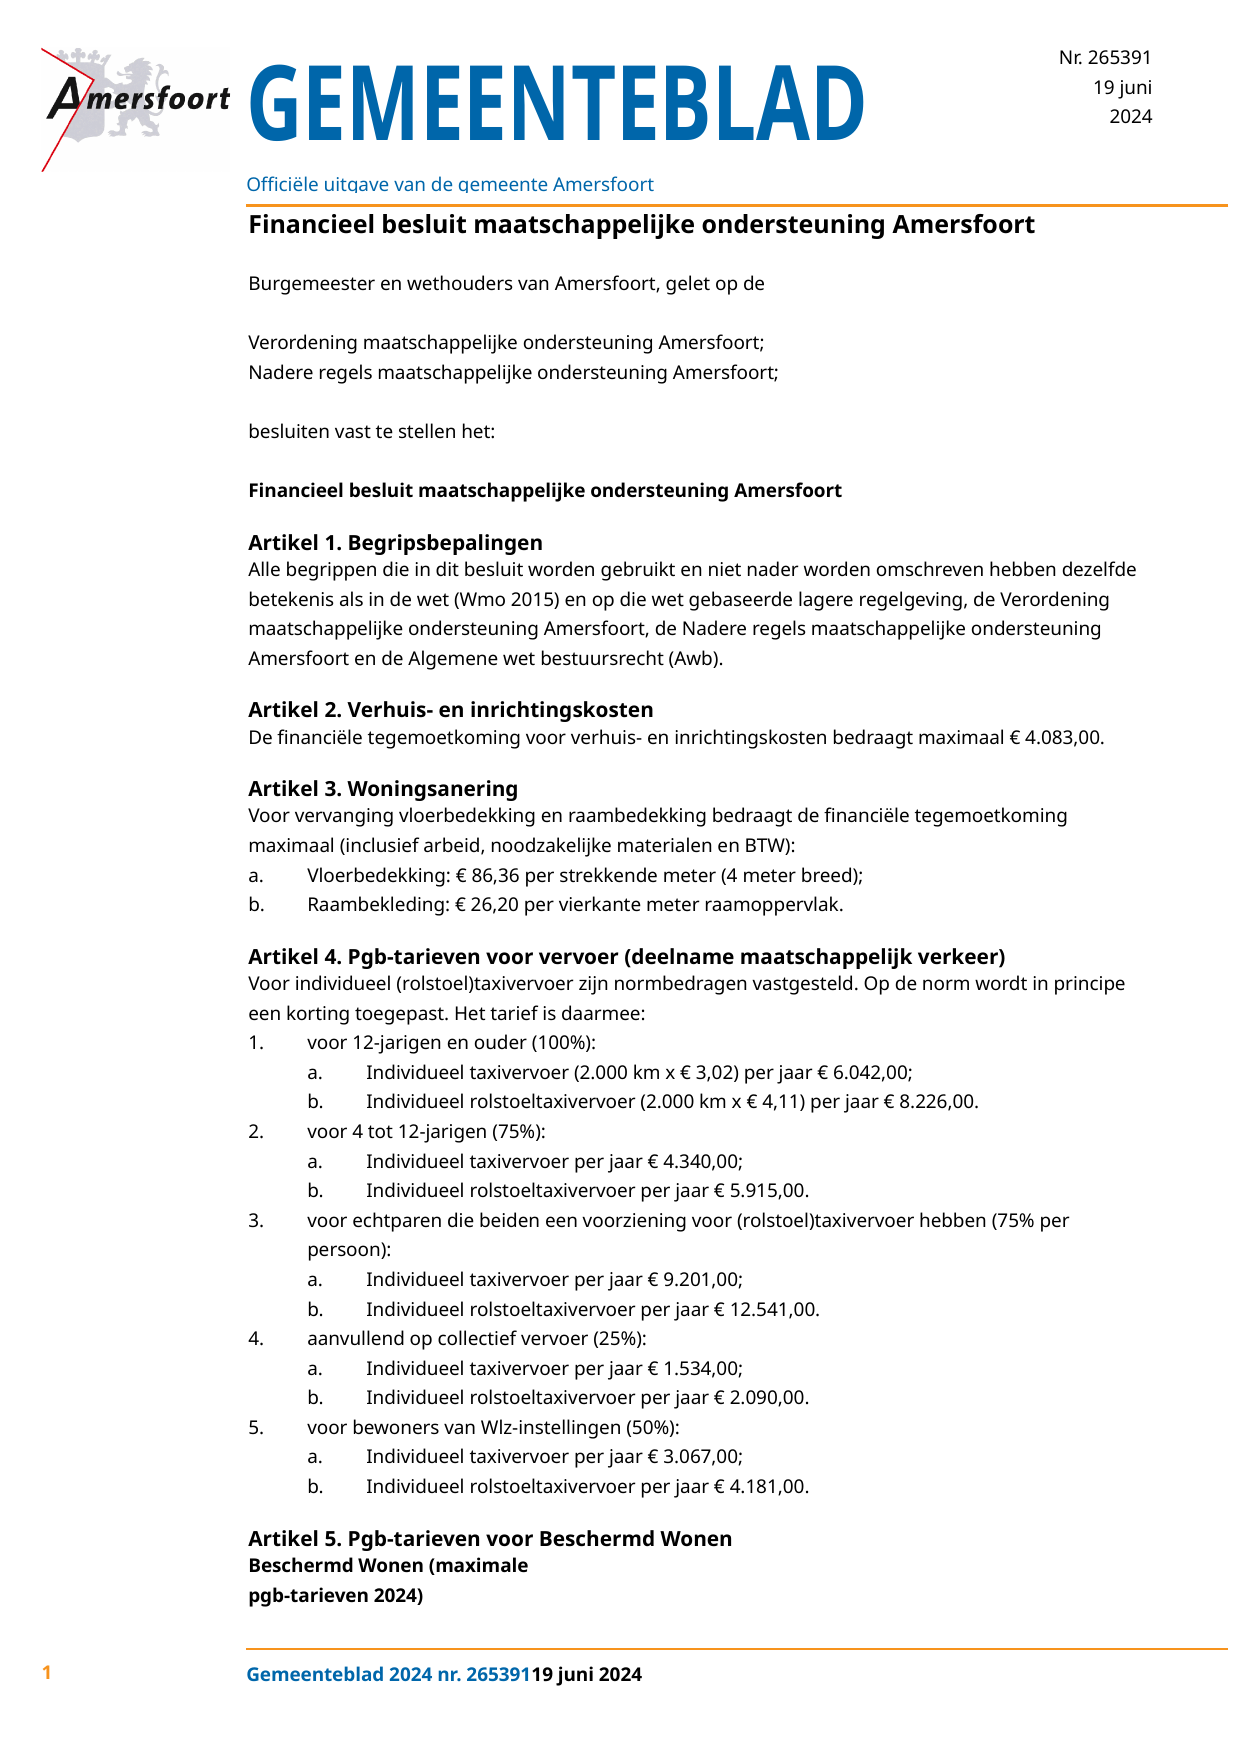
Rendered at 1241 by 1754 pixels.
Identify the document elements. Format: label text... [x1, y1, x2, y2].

text Financieel besluit maatschappelijke ondersteuning Amersfoort [248, 477, 1152, 503]
text Verordening maatschappelijke ondersteuning Amersfoort; [248, 329, 1152, 355]
list Individueel rolstoeltaxivervoer per jaar € 4.181,00. [307, 1473, 1152, 1499]
text Alle begrippen die in dit besluit worden gebruikt en niet nader worden omschreven hebben dezelfde betekenis als in de wet (Wmo 2015) en op die wet gebaseerde lagere regelgeving, de Verordening maatschappelijke ondersteuning Amersfoort, de Nadere regels maatschappelijke ondersteuning Amersfoort en de Algemene wet bestuursrecht (Awb). [248, 556, 1152, 671]
text Artikel 1. Begripsbepalingen [248, 528, 1152, 556]
text Artikel 4. Pgb-tarieven voor vervoer (deelname maatschappelijk verkeer) [248, 942, 1152, 970]
list voor 4 tot 12-jarigen (75%): [248, 1118, 1152, 1144]
table_header [545, 1552, 696, 1607]
text De financiële tegemoetkoming voor verhuis- en inrichtingskosten bedraagt maximaal € 4.083,00. [248, 724, 1152, 749]
text Voor vervanging vloerbedekking en raambedekking bedraagt de financiële tegemoetkoming maximaal (inclusief arbeid, noodzakelijke materialen en BTW): [248, 803, 1152, 858]
text Financieel besluit maatschappelijke ondersteuning Amersfoort [248, 207, 1152, 241]
list Individueel taxivervoer per jaar € 4.340,00; [307, 1148, 1152, 1173]
list Individueel taxivervoer per jaar € 1.534,00; [307, 1355, 1152, 1381]
list Individueel taxivervoer (2.000 km x € 3,02) per jaar € 6.042,00; [307, 1059, 1152, 1085]
list Individueel rolstoeltaxivervoer per jaar € 2.090,00. [307, 1384, 1152, 1410]
table_header Beschermd Wonen (maximale pgb-tarieven 2024) [248, 1552, 545, 1607]
list Individueel taxivervoer per jaar € 9.201,00; [307, 1266, 1152, 1292]
text Nadere regels maatschappelijke ondersteuning Amersfoort; [248, 359, 1152, 385]
table_header [848, 1552, 1000, 1607]
table_header [1000, 1552, 1152, 1607]
text Voor individueel (rolstoel)taxivervoer zijn normbedragen vastgesteld. Op de norm wordt in principe een korting toegepast. Het tarief is daarmee: [248, 970, 1152, 1026]
text besluiten vast te stellen het: [248, 418, 1152, 444]
list Individueel rolstoeltaxivervoer per jaar € 12.541,00. [307, 1296, 1152, 1321]
list voor echtparen die beiden een voorziening voor (rolstoel)taxivervoer hebben (75% per persoon): [248, 1207, 1152, 1262]
text Artikel 3. Woningsanering [248, 774, 1152, 803]
text Artikel 5. Pgb-tarieven voor Beschermd Wonen [248, 1524, 1152, 1552]
list voor bewoners van Wlz-instellingen (50%): [248, 1414, 1152, 1440]
list Vloerbedekking: € 86,36 per strekkende meter (4 meter breed); [248, 862, 1152, 888]
list Individueel rolstoeltaxivervoer per jaar € 5.915,00. [307, 1177, 1152, 1203]
text Artikel 2. Verhuis- en inrichtingskosten [248, 695, 1152, 724]
list Raambekleding: € 26,20 per vierkante meter raamoppervlak. [248, 891, 1152, 917]
table_header [696, 1552, 848, 1607]
list aanvullend op collectief vervoer (25%): [248, 1325, 1152, 1351]
list Individueel rolstoeltaxivervoer (2.000 km x € 4,11) per jaar € 8.226,00. [307, 1089, 1152, 1114]
list voor 12-jarigen en ouder (100%): [248, 1029, 1152, 1055]
picture [41, 47, 231, 172]
list Individueel taxivervoer per jaar € 3.067,00; [307, 1444, 1152, 1469]
text Burgemeester en wethouders van Amersfoort, gelet op de [248, 270, 1152, 296]
